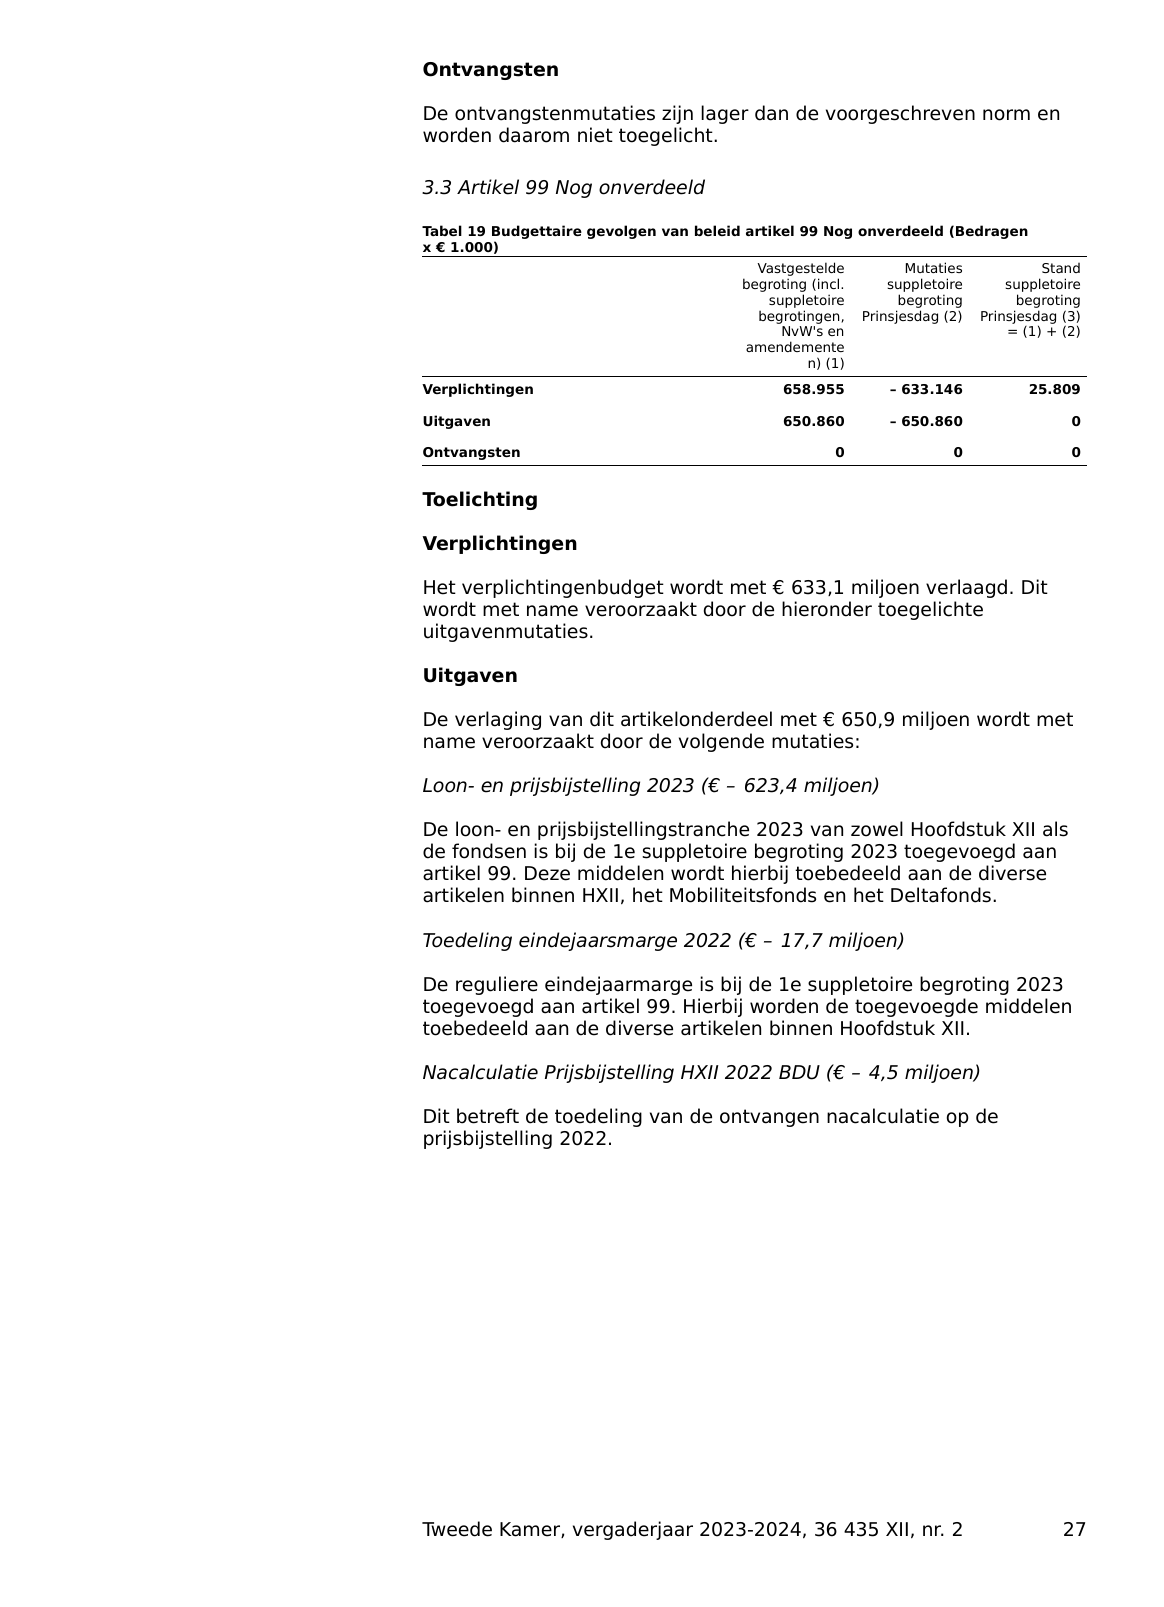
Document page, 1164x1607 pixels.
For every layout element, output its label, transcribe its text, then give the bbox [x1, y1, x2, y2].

subtitle Toedeling eindejaarsmarge 2022 (€ – 17,7 miljoen) [422, 929, 1087, 951]
table_cell – 633.146 [850, 377, 968, 398]
table_cell [732, 429, 850, 445]
subtitle Loon- en prijsbijstelling 2023 (€ – 623,4 miljoen) [422, 775, 1087, 797]
table_cell [969, 398, 1087, 413]
table_cell [422, 398, 732, 413]
table_cell [850, 429, 968, 445]
table_cell [422, 429, 732, 445]
table_cell [732, 398, 850, 413]
subtitle Uitgaven [422, 665, 1087, 687]
subtitle Ontvangsten [422, 59, 1087, 81]
table_cell [422, 257, 732, 376]
text De ontvangstenmutaties zijn lager dan de voorgeschreven norm en worden daarom niet toegelicht. [422, 103, 1087, 147]
subtitle 3.3 Artikel 99 Nog onverdeeld [422, 177, 1087, 199]
table_cell Verplichtingen [422, 377, 732, 398]
table_cell 0 [732, 445, 850, 465]
table_cell Mutaties suppletoire begroting Prinsjesdag (2) [850, 257, 968, 376]
text De reguliere eindejaarmarge is bij de 1e suppletoire begroting 2023 toegevoegd aan artikel 99. Hierbij worden de toegevoegde middelen toebedeeld aan de diverse artikelen binnen Hoofdstuk XII. [422, 974, 1087, 1039]
table_cell 0 [969, 413, 1087, 429]
table_header Tabel 19 Budgettaire gevolgen van beleid artikel 99 Nog onverdeeld (Bedragen x € 1.000) [422, 224, 1087, 256]
table_cell 0 [969, 445, 1087, 465]
subtitle Verplichtingen [422, 533, 1087, 554]
text Dit betreft de toedeling van de ontvangen nacalculatie op de prijsbijstelling 2022. [422, 1106, 1087, 1150]
table_cell 0 [850, 445, 968, 465]
subtitle Toelichting [422, 488, 1087, 510]
text De verlaging van dit artikelonderdeel met € 650,9 miljoen wordt met name veroorzaakt door de volgende mutaties: [422, 709, 1087, 753]
table_cell Ontvangsten [422, 445, 732, 465]
table_cell [850, 398, 968, 413]
table_cell – 650.860 [850, 413, 968, 429]
text Het verplichtingenbudget wordt met € 633,1 miljoen verlaagd. Dit wordt met name veroorzaakt door de hieronder toegelichte uitgavenmutaties. [422, 577, 1087, 643]
table_cell 25.809 [969, 377, 1087, 398]
table_cell Vastgestelde begroting (incl. suppletoire begrotingen, NvW's en amendementen) (1) [732, 257, 850, 376]
table_cell 658.955 [732, 377, 850, 398]
table_cell Stand suppletoire begroting Prinsjesdag (3) = (1) + (2) [969, 257, 1087, 376]
subtitle Nacalculatie Prijsbijstelling HXII 2022 BDU (€ – 4,5 miljoen) [422, 1062, 1087, 1084]
table_cell 650.860 [732, 413, 850, 429]
text De loon- en prijsbijstellingstranche 2023 van zowel Hoofdstuk XII als de fondsen is bij de 1e suppletoire begroting 2023 toegevoegd aan artikel 99. Deze middelen wordt hierbij toebedeeld aan de diverse artikelen binnen HXII, het Mobiliteitsfonds en het Deltafonds. [422, 819, 1087, 907]
table_cell [969, 429, 1087, 445]
table_cell Uitgaven [422, 413, 732, 429]
